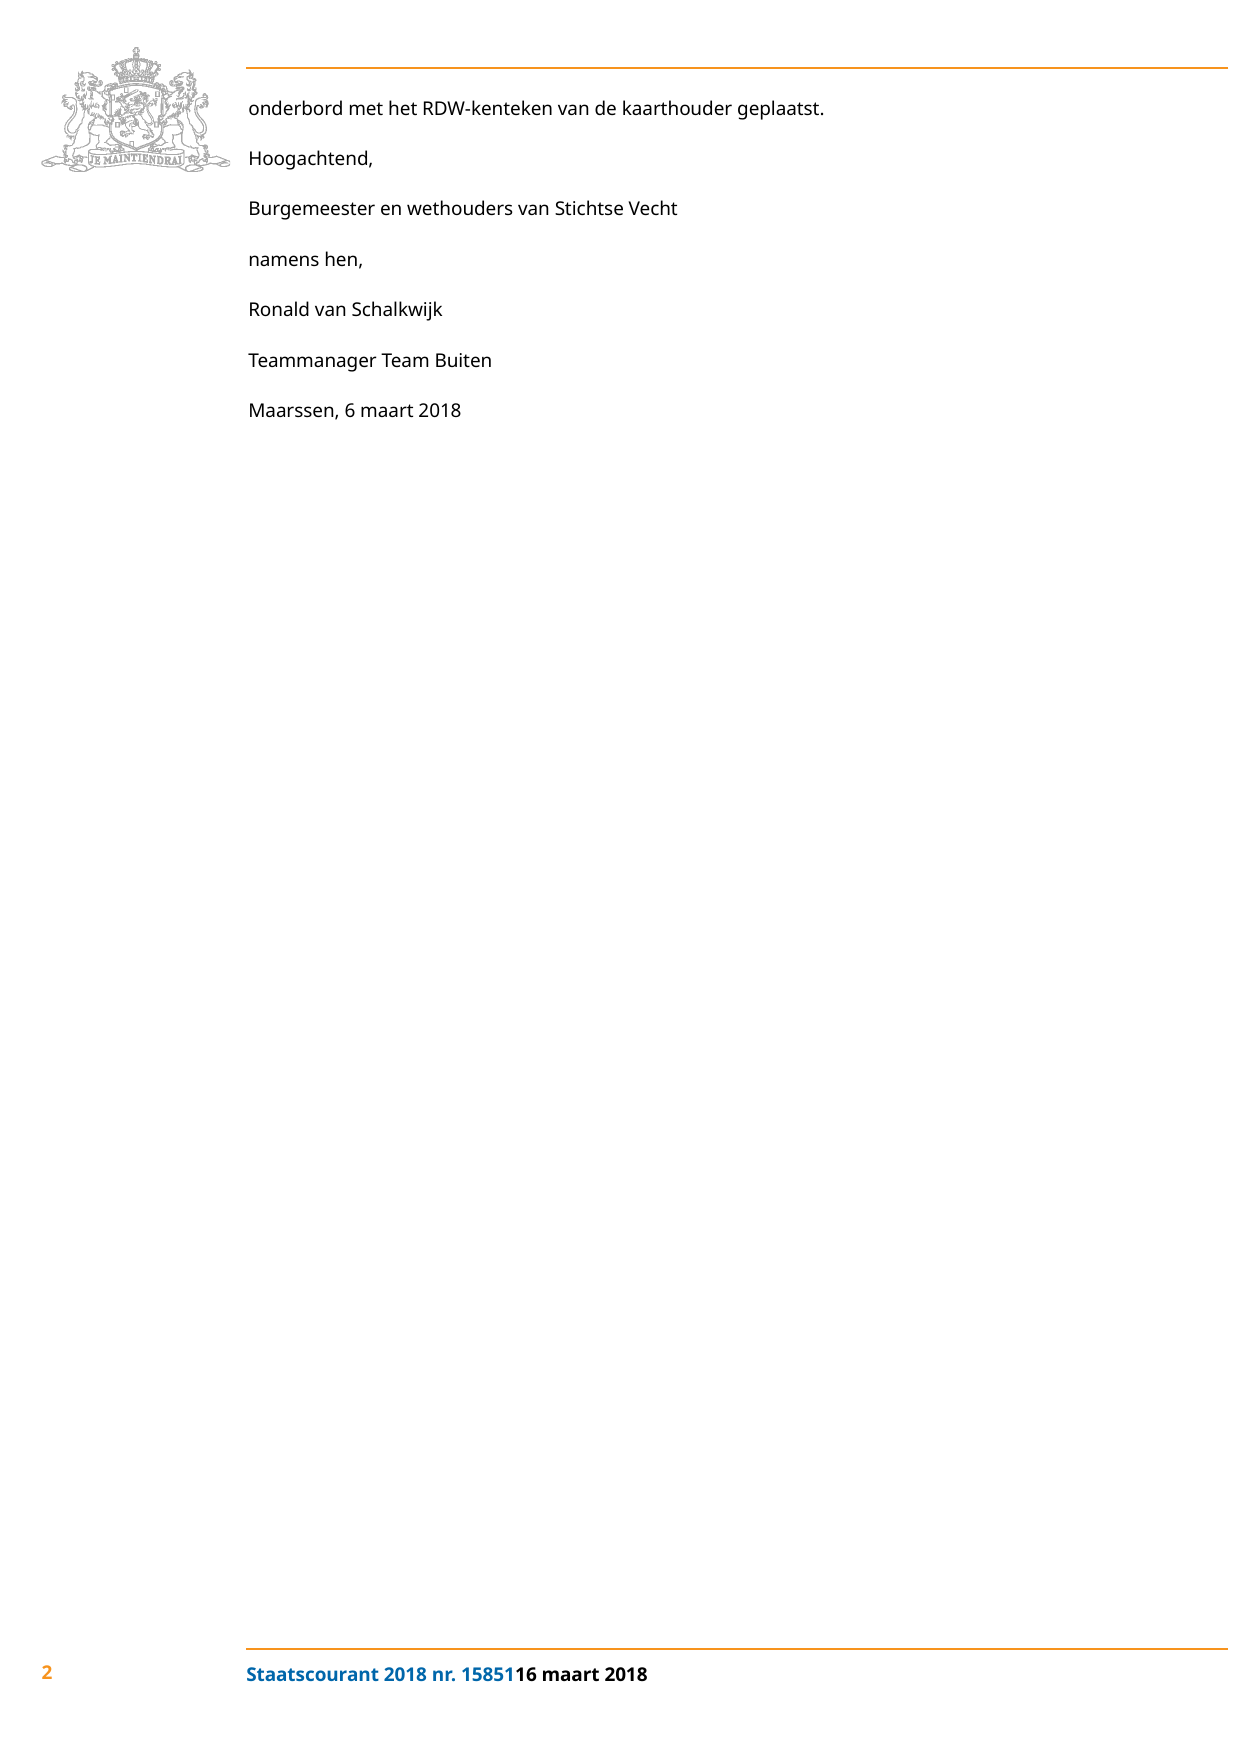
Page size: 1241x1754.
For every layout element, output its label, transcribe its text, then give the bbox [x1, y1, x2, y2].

text namens hen, [248, 246, 1152, 272]
text Ronald van Schalkwijk [248, 296, 1152, 322]
text Hoogachtend, [248, 145, 1152, 171]
text Burgemeester en wethouders van Stichtse Vecht [248, 196, 1152, 221]
text Teammanager Team Buiten [248, 347, 1152, 373]
text Maarssen, 6 maart 2018 [248, 397, 1152, 423]
picture [41, 47, 231, 172]
text onderbord met het RDW-kenteken van de kaarthouder geplaatst. [248, 95, 1152, 121]
